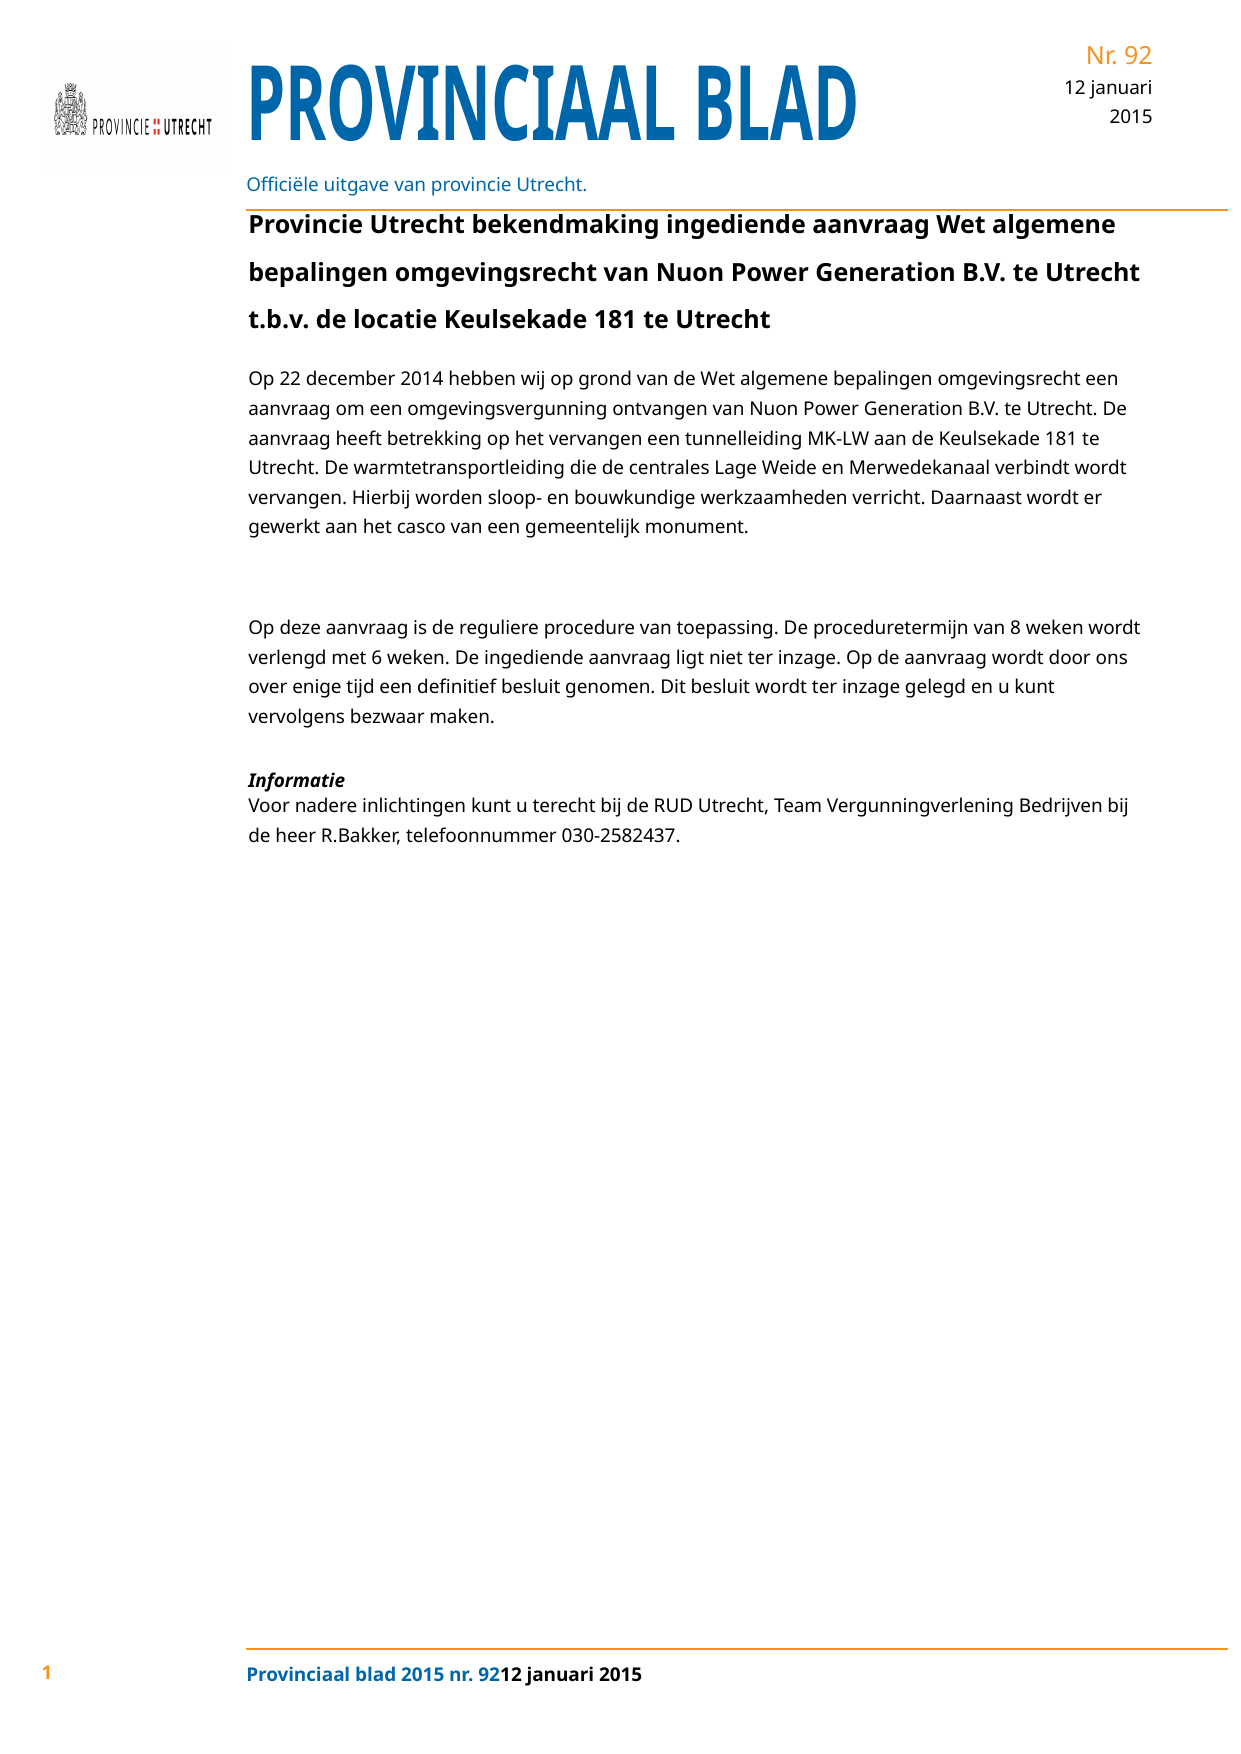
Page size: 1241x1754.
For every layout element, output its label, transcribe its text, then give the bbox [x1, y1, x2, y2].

text Provincie Utrecht bekendmaking ingediende aanvraag Wet algemene bepalingen omgevingsrecht van Nuon Power Generation B.V. te Utrecht t.b.v. de locatie Keulsekade 181 te Utrecht [248, 211, 1152, 336]
text Op deze aanvraag is de reguliere procedure van toepassing. De proceduretermijn van 8 weken wordt verlengd met 6 weken. De ingediende aanvraag ligt niet ter inzage. Op de aanvraag wordt door ons over enige tijd een definitief besluit genomen. Dit besluit wordt ter inzage gelegd en u kunt vervolgens bezwaar maken. [248, 614, 1152, 729]
text Op 22 december 2014 hebben wij op grond van de Wet algemene bepalingen omgevingsrecht een aanvraag om een omgevingsvergunning ontvangen van Nuon Power Generation B.V. te Utrecht. De aanvraag heeft betrekking op het vervangen een tunnelleiding MK-LW aan de Keulsekade 181 te Utrecht. De warmtetransportleiding die de centrales Lage Weide en Merwedekanaal verbindt wordt vervangen. Hierbij worden sloop- en bouwkundige werkzaamheden verricht. Daarnaast wordt er gewerkt aan het casco van een gemeentelijk monument. [248, 366, 1152, 539]
text Voor nadere inlichtingen kunt u terecht bij de RUD Utrecht, Team Vergunningverlening Bedrijven bij de heer R.Bakker, telefoonnummer 030-2582437. [248, 793, 1152, 848]
picture [41, 47, 231, 172]
text Informatie [248, 767, 1152, 793]
